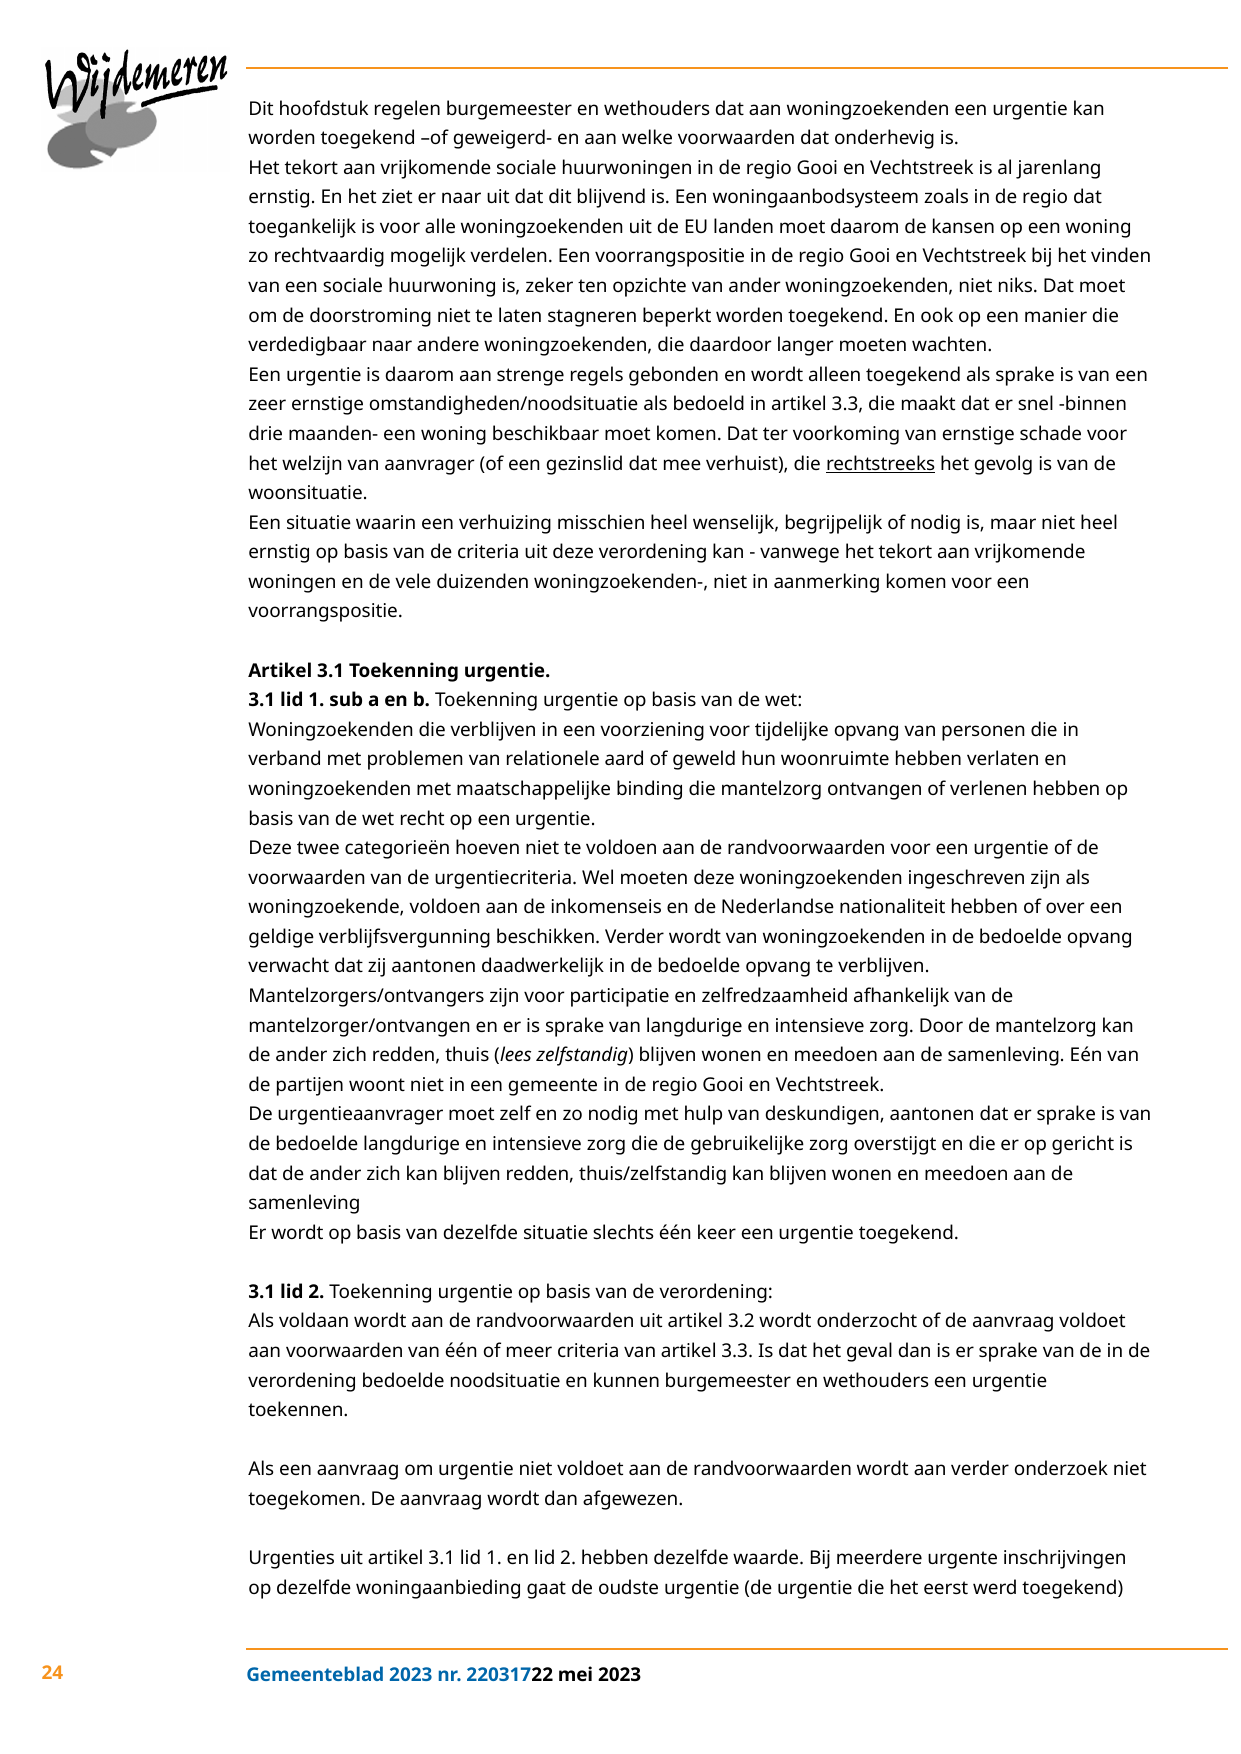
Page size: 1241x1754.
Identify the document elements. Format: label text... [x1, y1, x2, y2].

text Een situatie waarin een verhuizing misschien heel wenselijk, begrijpelijk of nodig is, maar niet heel ernstig op basis van de criteria uit deze verordening kan - vanwege het tekort aan vrijkomende woningen en de vele duizenden woningzoekenden-, niet in aanmerking komen voor een voorrangspositie. [248, 509, 1152, 623]
picture [41, 47, 231, 172]
text De urgentieaanvrager moet zelf en zo nodig met hulp van deskundigen, aantonen dat er sprake is van de bedoelde langdurige en intensieve zorg die de gebruikelijke zorg overstijgt en die er op gericht is dat de ander zich kan blijven redden, thuis/zelfstandig kan blijven wonen en meedoen aan de samenleving [248, 1101, 1152, 1215]
text Er wordt op basis van dezelfde situatie slechts één keer een urgentie toegekend. [248, 1219, 1152, 1245]
text Dit hoofdstuk regelen burgemeester en wethouders dat aan woningzoekenden een urgentie kan worden toegekend –of geweigerd- en aan welke voorwaarden dat onderhevig is. [248, 95, 1152, 150]
text Artikel 3.1 Toekenning urgentie. [248, 657, 1152, 683]
text Een urgentie is daarom aan strenge regels gebonden en wordt alleen toegekend als sprake is van een zeer ernstige omstandigheden/noodsituatie als bedoeld in artikel 3.3, die maakt dat er snel -binnen drie maanden- een woning beschikbaar moet komen. Dat ter voorkoming van ernstige schade voor het welzijn van aanvrager (of een gezinslid dat mee verhuist), die rechtstreeks het gevolg is van de woonsituatie. [248, 361, 1152, 505]
text Als een aanvraag om urgentie niet voldoet aan de randvoorwaarden wordt aan verder onderzoek niet toegekomen. De aanvraag wordt dan afgewezen. [248, 1456, 1152, 1511]
text Woningzoekenden die verblijven in een voorziening voor tijdelijke opvang van personen die in verband met problemen van relationele aard of geweld hun woonruimte hebben verlaten en woningzoekenden met maatschappelijke binding die mantelzorg ontvangen of verlenen hebben op basis van de wet recht op een urgentie. [248, 716, 1152, 831]
text 3.1 lid 2. Toekenning urgentie op basis van de verordening: [248, 1278, 1152, 1304]
text Het tekort aan vrijkomende sociale huurwoningen in de regio Gooi en Vechtstreek is al jarenlang ernstig. En het ziet er naar uit dat dit blijvend is. Een woningaanbodsysteem zoals in de regio dat toegankelijk is voor alle woningzoekenden uit de EU landen moet daarom de kansen op een woning zo rechtvaardig mogelijk verdelen. Een voorrangspositie in de regio Gooi en Vechtstreek bij het vinden van een sociale huurwoning is, zeker ten opzichte van ander woningzoekenden, niet niks. Dat moet om de doorstroming niet te laten stagneren beperkt worden toegekend. En ook op een manier die verdedigbaar naar andere woningzoekenden, die daardoor langer moeten wachten. [248, 154, 1152, 357]
text Als voldaan wordt aan de randvoorwaarden uit artikel 3.2 wordt onderzocht of de aanvraag voldoet aan voorwaarden van één of meer criteria van artikel 3.3. Is dat het geval dan is er sprake van de in de verordening bedoelde noodsituatie en kunnen burgemeester en wethouders een urgentie toekennen. [248, 1308, 1152, 1422]
text 3.1 lid 1. sub a en b. Toekenning urgentie op basis van de wet: [248, 686, 1152, 712]
text Mantelzorgers/ontvangers zijn voor participatie en zelfredzaamheid afhankelijk van de mantelzorger/ontvangen en er is sprake van langdurige en intensieve zorg. Door de mantelzorg kan de ander zich redden, thuis (lees zelfstandig) blijven wonen en meedoen aan de samenleving. Eén van de partijen woont niet in een gemeente in de regio Gooi en Vechtstreek. [248, 982, 1152, 1097]
text Deze twee categorieën hoeven niet te voldoen aan de randvoorwaarden voor een urgentie of de voorwaarden van de urgentiecriteria. Wel moeten deze woningzoekenden ingeschreven zijn als woningzoekende, voldoen aan de inkomenseis en de Nederlandse nationaliteit hebben of over een geldige verblijfsvergunning beschikken. Verder wordt van woningzoekenden in de bedoelde opvang verwacht dat zij aantonen daadwerkelijk in de bedoelde opvang te verblijven. [248, 834, 1152, 978]
text Urgenties uit artikel 3.1 lid 1. en lid 2. hebben dezelfde waarde. Bij meerdere urgente inschrijvingen op dezelfde woningaanbieding gaat de oudste urgentie (de urgentie die het eerst werd toegekend) [248, 1544, 1152, 1600]
